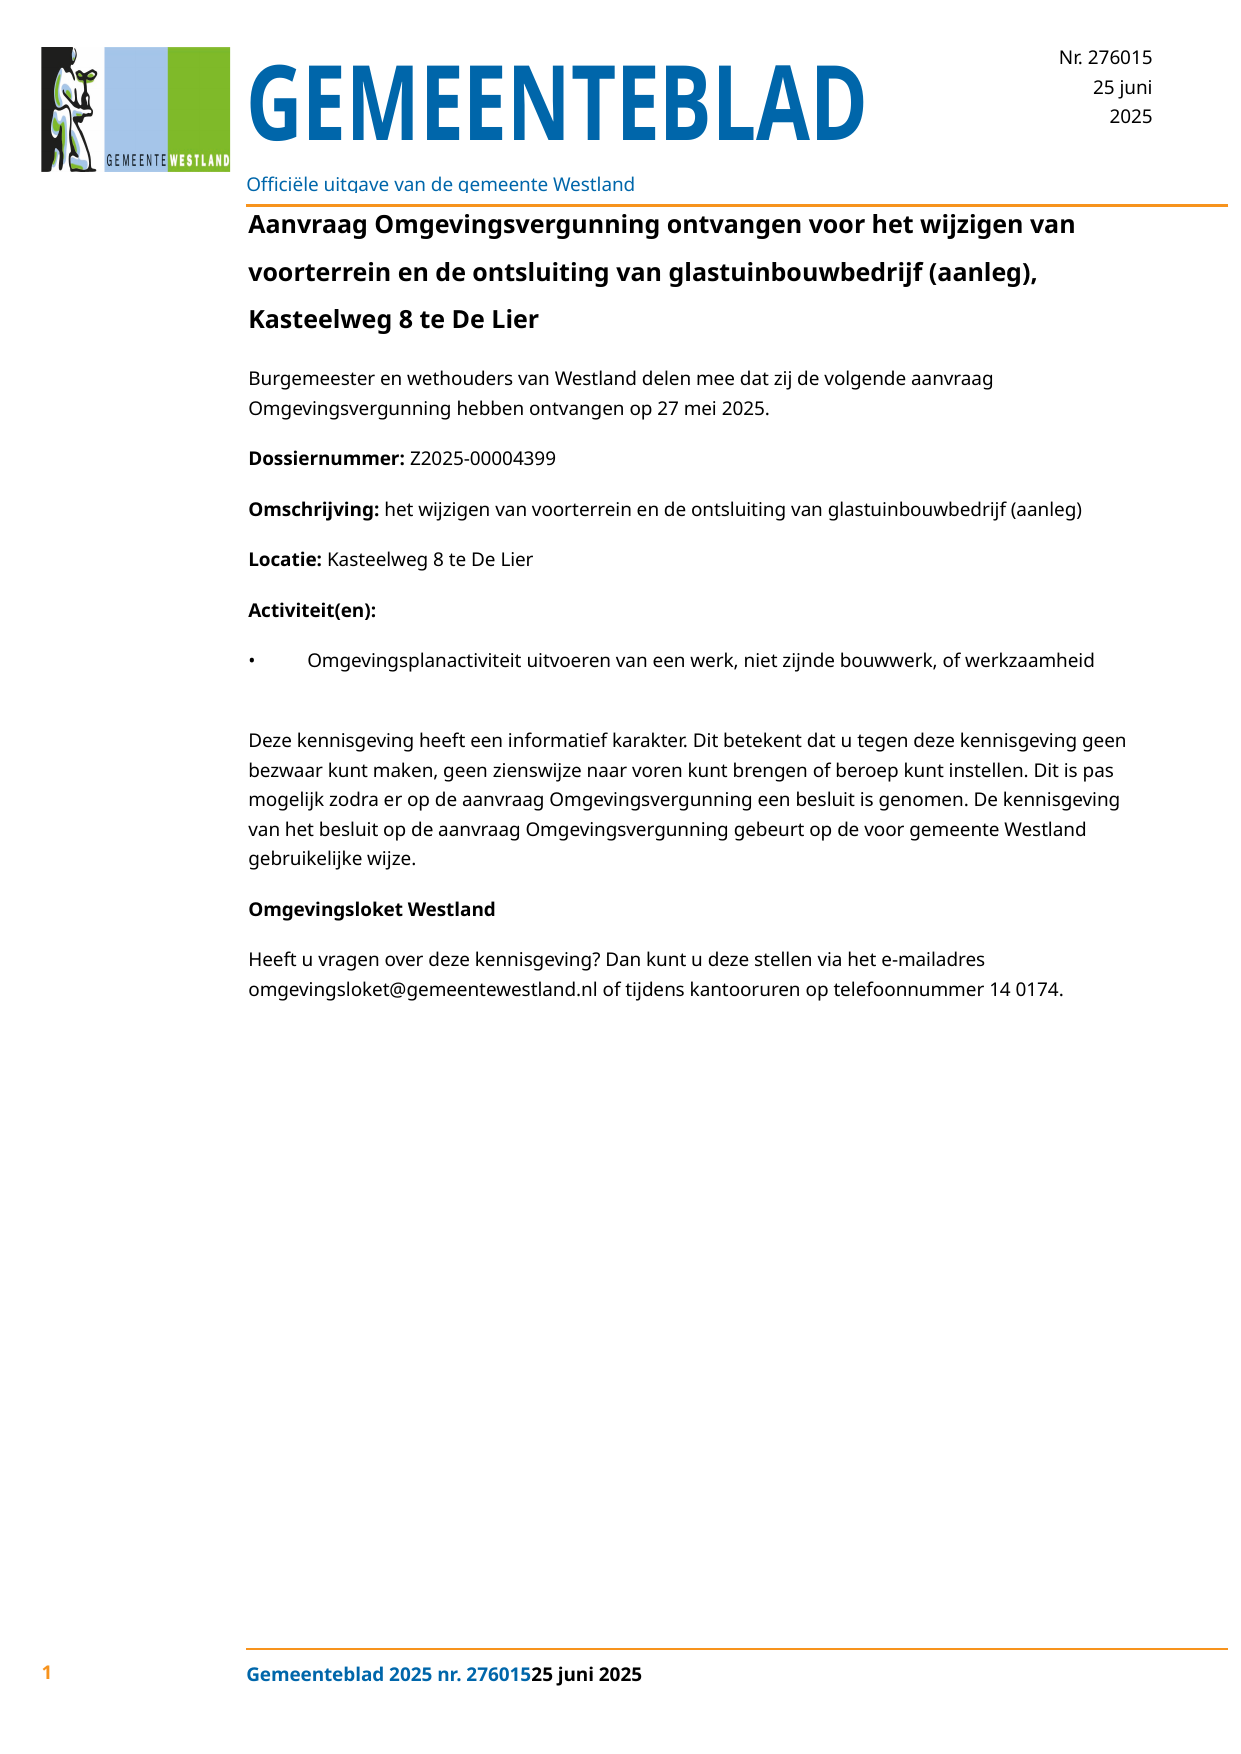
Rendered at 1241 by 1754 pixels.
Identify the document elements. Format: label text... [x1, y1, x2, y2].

text Burgemeester en wethouders van Westland delen mee dat zij de volgende aanvraag Omgevingsvergunning hebben ontvangen op 27 mei 2025. [248, 366, 1152, 421]
picture [41, 47, 231, 172]
text Locatie: Kasteelweg 8 te De Lier [248, 546, 1152, 572]
text Omgevingsloket Westland [248, 896, 1152, 922]
text Deze kennisgeving heeft een informatief karakter. Dit betekent dat u tegen deze kennisgeving geen bezwaar kunt maken, geen zienswijze naar voren kunt brengen of beroep kunt instellen. Dit is pas mogelijk zodra er op de aanvraag Omgevingsvergunning een besluit is genomen. De kennisgeving van het besluit op de aanvraag Omgevingsvergunning gebeurt op de voor gemeente Westland gebruikelijke wijze. [248, 727, 1152, 871]
text Omschrijving: het wijzigen van voorterrein en de ontsluiting van glastuinbouwbedrijf (aanleg) [248, 496, 1152, 522]
text Aanvraag Omgevingsvergunning ontvangen voor het wijzigen van voorterrein en de ontsluiting van glastuinbouwbedrijf (aanleg), Kasteelweg 8 te De Lier [248, 207, 1152, 336]
text Dossiernummer: Z2025-00004399 [248, 446, 1152, 471]
text Heeft u vragen over deze kennisgeving? Dan kunt u deze stellen via het e-mailadres omgevingsloket@gemeentewestland.nl of tijdens kantooruren op telefoonnummer 14 0174. [248, 946, 1152, 1002]
text Activiteit(en): [248, 597, 1152, 622]
list Omgevingsplanactiviteit uitvoeren van een werk, niet zijnde bouwwerk, of werkzaamheid [248, 647, 1152, 673]
